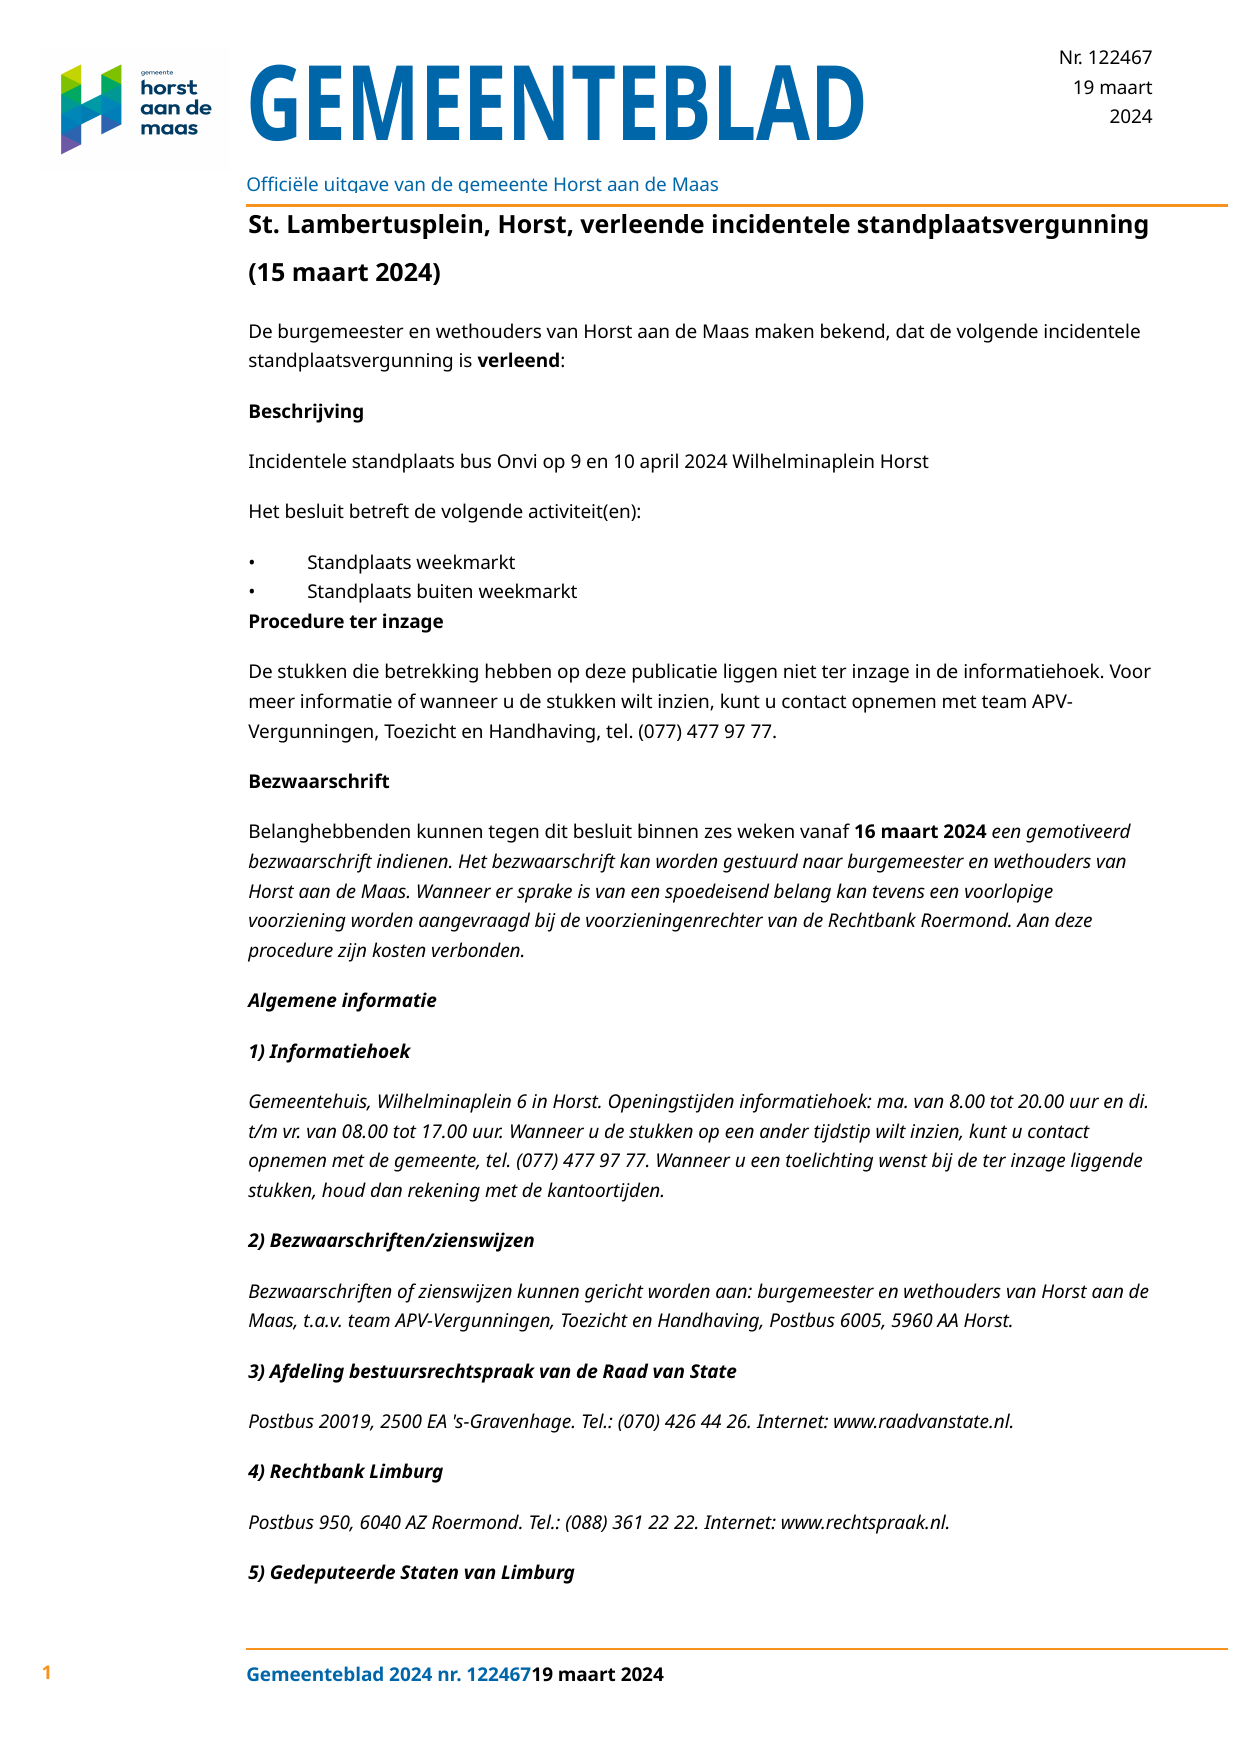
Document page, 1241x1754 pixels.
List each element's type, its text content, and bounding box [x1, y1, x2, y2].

text 2) Bezwaarschriften/zienswijzen [248, 1227, 1152, 1253]
text 5) Gedeputeerde Staten van Limburg [248, 1559, 1152, 1585]
text St. Lambertusplein, Horst, verleende incidentele standplaatsvergunning (15 maart 2024) [248, 207, 1152, 288]
text 1) Informatiehoek [248, 1038, 1152, 1064]
text 4) Rechtbank Limburg [248, 1459, 1152, 1484]
text De burgemeester en wethouders van Horst aan de Maas maken bekend, dat de volgende incidentele standplaatsvergunning is verleend: [248, 318, 1152, 373]
text Algemene informatie [248, 987, 1152, 1013]
text Postbus 950, 6040 AZ Roermond. Tel.: (088) 361 22 22. Internet: www.rechtspraak.nl. [248, 1509, 1152, 1535]
text Postbus 20019, 2500 EA 's-Gravenhage. Tel.: (070) 426 44 26. Internet: www.raadvanstate.nl. [248, 1408, 1152, 1434]
text Beschrijving [248, 398, 1152, 424]
text De stukken die betrekking hebben op deze publicatie liggen niet ter inzage in de informatiehoek. Voor meer informatie of wanneer u de stukken wilt inzien, kunt u contact opnemen met team APV-Vergunningen, Toezicht en Handhaving, tel. (077) 477 97 77. [248, 659, 1152, 744]
text Incidentele standplaats bus Onvi op 9 en 10 april 2024 Wilhelminaplein Horst [248, 448, 1152, 474]
list Standplaats weekmarkt [248, 549, 1152, 575]
list Standplaats buiten weekmarkt [248, 579, 1152, 604]
text Bezwaarschrift [248, 768, 1152, 794]
text 3) Afdeling bestuursrechtspraak van de Raad van State [248, 1358, 1152, 1384]
text Bezwaarschriften of zienswijzen kunnen gericht worden aan: burgemeester en wethouders van Horst aan de Maas, t.a.v. team APV-Vergunningen, Toezicht en Handhaving, Postbus 6005, 5960 AA Horst. [248, 1278, 1152, 1333]
text Het besluit betreft de volgende activiteit(en): [248, 499, 1152, 524]
text Gemeentehuis, Wilhelminaplein 6 in Horst. Openingstijden informatiehoek: ma. van 8.00 tot 20.00 uur en di. t/m vr. van 08.00 tot 17.00 uur. Wanneer u de stukken op een ander tijdstip wilt inzien, kunt u contact opnemen met de gemeente, tel. (077) 477 97 77. Wanneer u een toelichting wenst bij de ter inzage liggende stukken, houd dan rekening met de kantoortijden. [248, 1088, 1152, 1203]
text Procedure ter inzage [248, 608, 1152, 634]
text Belanghebbenden kunnen tegen dit besluit binnen zes weken vanaf 16 maart 2024 een gemotiveerd bezwaarschrift indienen. Het bezwaarschrift kan worden gestuurd naar burgemeester en wethouders van Horst aan de Maas. Wanneer er sprake is van een spoedeisend belang kan tevens een voorlopige voorziening worden aangevraagd bij de voorzieningenrechter van de Rechtbank Roermond. Aan deze procedure zijn kosten verbonden. [248, 819, 1152, 963]
picture [41, 47, 231, 172]
